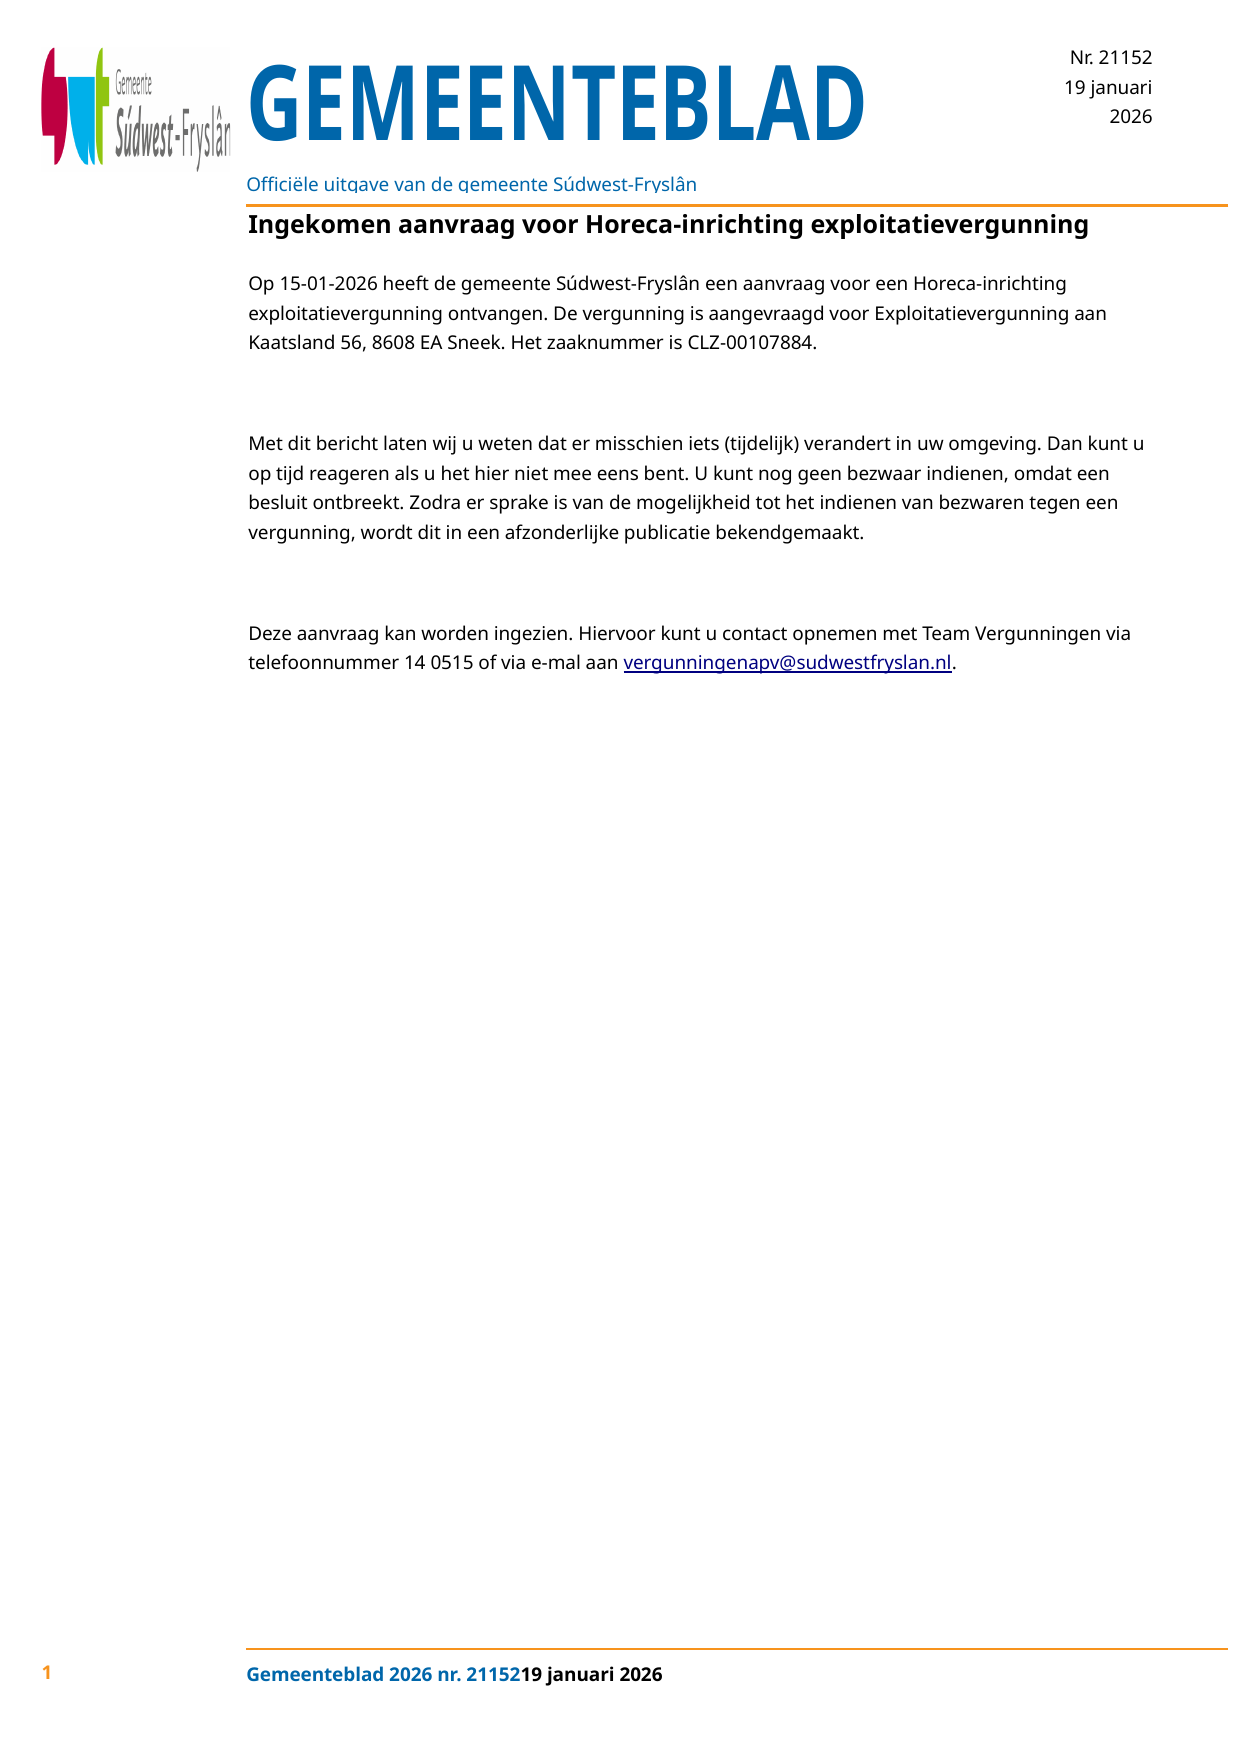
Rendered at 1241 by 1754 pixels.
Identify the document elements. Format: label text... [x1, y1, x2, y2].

text Op 15-01-2026 heeft de gemeente Súdwest-Fryslân een aanvraag voor een Horeca-inrichting exploitatievergunning ontvangen. De vergunning is aangevraagd voor Exploitatievergunning aan Kaatsland 56, 8608 EA Sneek. Het zaaknummer is CLZ-00107884. [248, 270, 1152, 355]
text Met dit bericht laten wij u weten dat er misschien iets (tijdelijk) verandert in uw omgeving. Dan kunt u op tijd reageren als u het hier niet mee eens bent. U kunt nog geen bezwaar indienen, omdat een besluit ontbreekt. Zodra er sprake is van de mogelijkheid tot het indienen van bezwaren tegen een vergunning, wordt dit in een afzonderlijke publicatie bekendgemaakt. [248, 430, 1152, 545]
text Deze aanvraag kan worden ingezien. Hiervoor kunt u contact opnemen met Team Vergunningen via telefoonnummer 14 0515 of via e-mal aan vergunningenapv@sudwestfryslan.nl. [248, 620, 1152, 675]
text Ingekomen aanvraag voor Horeca-inrichting exploitatievergunning [248, 207, 1152, 241]
picture [41, 47, 231, 172]
